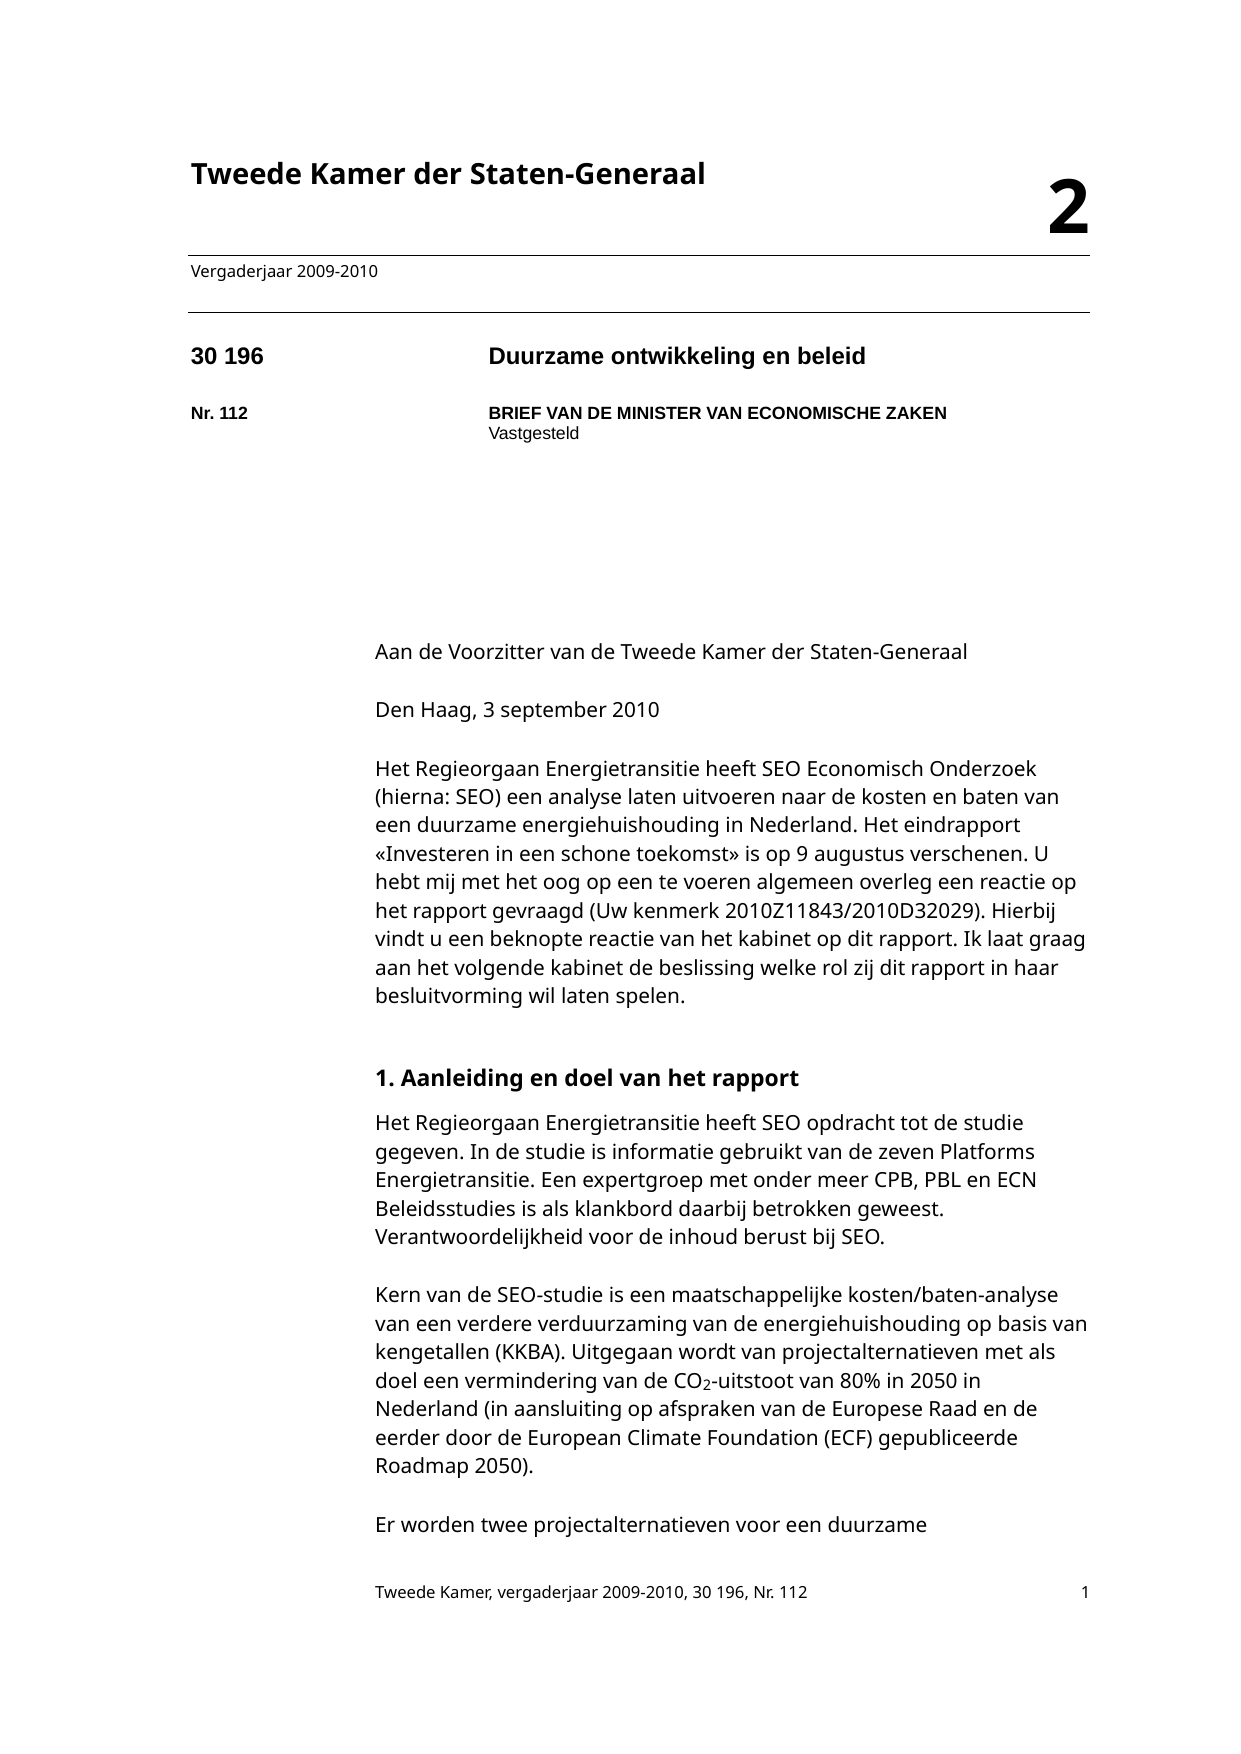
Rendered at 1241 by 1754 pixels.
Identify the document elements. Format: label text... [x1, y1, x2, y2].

table_cell [485, 313, 1090, 339]
table_cell [188, 313, 485, 339]
subtitle 1. Aanleiding en doel van het rapport [375, 1062, 1090, 1093]
table_cell Duurzame ontwikkeling en beleid [485, 339, 1090, 399]
text Aan de Voorzitter van de Tweede Kamer der Staten-Generaal [375, 637, 1090, 665]
text Kern van de SEO-studie is een maatschappelijke kosten/baten-analyse van een verdere verduurzaming van de energiehuishouding op basis van kengetallen (KKBA). Uitgegaan wordt van projectalternatieven met als doel een vermindering van de CO2-uitstoot van 80% in 2050 in Nederland (in aansluiting op afspraken van de Europese Raad en de eerder door de European Climate Foundation (ECF) gepubliceerde Roadmap 2050). [375, 1281, 1090, 1480]
text Er worden twee projectalternatieven voor een duurzame [375, 1510, 1090, 1538]
text Den Haag, 3 september 2010 [375, 695, 1090, 724]
table_cell Nr. 112 [188, 399, 485, 518]
table_cell Vergaderjaar 2009-2010 [188, 256, 485, 312]
text Het Regieorgaan Energietransitie heeft SEO Economisch Onderzoek (hierna: SEO) een analyse laten uitvoeren naar de kosten en baten van een duurzame energiehuishouding in Nederland. Het eindrapport «Investeren in een schone toekomst» is op 9 augustus verschenen. U hebt mij met het oog op een te voeren algemeen overleg een reactie op het rapport gevraagd (Uw kenmerk 2010Z11843/2010D32029). Hierbij vindt u een beknopte reactie van het kabinet op dit rapport. Ik laat graag aan het volgende kabinet de beslissing welke rol zij dit rapport in haar besluitvorming wil laten spelen. [375, 754, 1090, 1010]
table_header 2 [910, 150, 1090, 255]
table_cell BRIEF VAN DE MINISTER VAN ECONOMISCHE ZAKEN Vastgesteld [485, 399, 1090, 518]
table_cell [485, 256, 1090, 312]
table_cell 30 196 [188, 339, 485, 399]
text Het Regieorgaan Energietransitie heeft SEO opdracht tot de studie gegeven. In de studie is informatie gebruikt van de zeven Platforms Energietransitie. Een expertgroep met onder meer CPB, PBL en ECN Beleidsstudies is als klankbord daarbij betrokken geweest. Verantwoordelijkheid voor de inhoud berust bij SEO. [375, 1108, 1090, 1251]
table_header Tweede Kamer der Staten-Generaal [188, 150, 909, 255]
